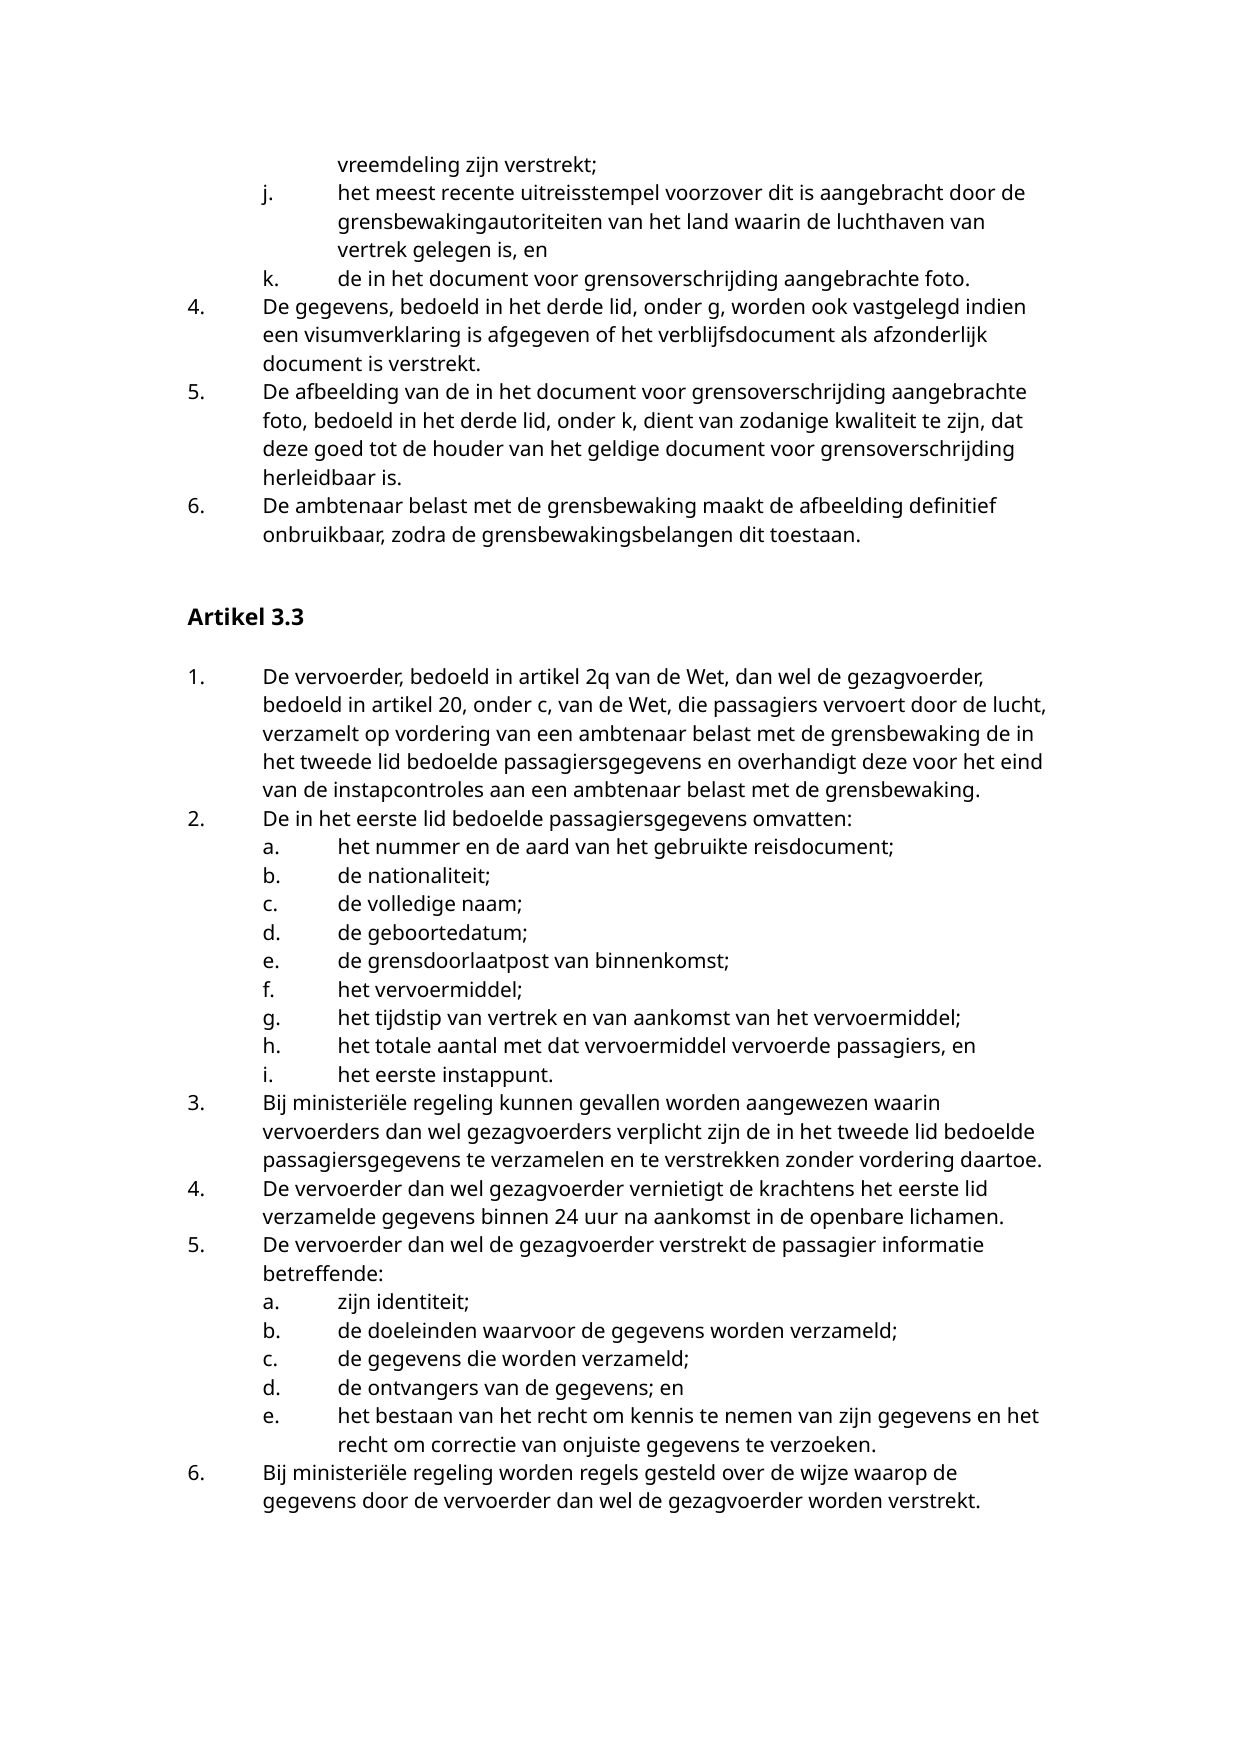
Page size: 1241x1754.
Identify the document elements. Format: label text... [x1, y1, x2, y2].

list De vervoerder, bedoeld in artikel 2q van de Wet, dan wel de gezagvoerder, bedoeld in artikel 20, onder c, van de Wet, die passagiers vervoert door de lucht, verzamelt op vordering van een ambtenaar belast met de grensbewaking de in het tweede lid bedoelde passagiersgegevens en overhandigt deze voor het eind van de instapcontroles aan een ambtenaar belast met de grensbewaking. [187, 662, 1053, 804]
list De vervoerder dan wel de gezagvoerder verstrekt de passagier informatie betreffende: [187, 1231, 1053, 1287]
list De in het eerste lid bedoelde passagiersgegevens omvatten: [187, 804, 1053, 832]
list het eerste instappunt. [262, 1060, 1053, 1088]
list het nummer en de aard van het gebruikte reisdocument; [262, 832, 1053, 861]
list de volledige naam; [262, 889, 1053, 918]
list de nationaliteit; [262, 861, 1053, 889]
list het tijdstip van vertrek en van aankomst van het vervoermiddel; [262, 1003, 1053, 1032]
list Bij ministeriële regeling kunnen gevallen worden aangewezen waarin vervoerders dan wel gezagvoerders verplicht zijn de in het tweede lid bedoelde passagiersgegevens te verzamelen en te verstrekken zonder vordering daartoe. [187, 1088, 1053, 1174]
list de gegevens die worden verzameld; [262, 1344, 1053, 1373]
list de geboortedatum; [262, 918, 1053, 946]
subtitle Artikel 3.3 [187, 601, 1053, 632]
list de ontvangers van de gegevens; en [262, 1373, 1053, 1401]
list de in het document voor grensoverschrijding aangebrachte foto. [262, 264, 1053, 292]
list De ambtenaar belast met de grensbewaking maakt de afbeelding definitief onbruikbaar, zodra de grensbewakingsbelangen dit toestaan. [187, 491, 1053, 548]
list De afbeelding van de in het document voor grensoverschrijding aangebrachte foto, bedoeld in het derde lid, onder k, dient van zodanige kwaliteit te zijn, dat deze goed tot de houder van het geldige document voor grensoverschrijding herleidbaar is. [187, 377, 1053, 491]
list De gegevens, bedoeld in het derde lid, onder g, worden ook vastgelegd indien een visumverklaring is afgegeven of het verblijfsdocument als afzonderlijk document is verstrekt. [187, 292, 1053, 377]
list het vervoermiddel; [262, 975, 1053, 1003]
list het meest recente uitreisstempel voorzover dit is aangebracht door de grensbewakingautoriteiten van het land waarin de luchthaven van vertrek gelegen is, en [262, 178, 1053, 264]
list De vervoerder dan wel gezagvoerder vernietigt de krachtens het eerste lid verzamelde gegevens binnen 24 uur na aankomst in de openbare lichamen. [187, 1174, 1053, 1231]
list de doeleinden waarvoor de gegevens worden verzameld; [262, 1316, 1053, 1344]
list het totale aantal met dat vervoermiddel vervoerde passagiers, en [262, 1032, 1053, 1060]
list Bij ministeriële regeling worden regels gesteld over de wijze waarop de gegevens door de vervoerder dan wel de gezagvoerder worden verstrekt. [187, 1458, 1053, 1515]
list de grensdoorlaatpost van binnenkomst; [262, 946, 1053, 975]
list zijn identiteit; [262, 1287, 1053, 1316]
list het bestaan van het recht om kennis te nemen van zijn gegevens en het recht om correctie van onjuiste gegevens te verzoeken. [262, 1401, 1053, 1458]
list vreemdeling zijn verstrekt; [262, 150, 1053, 178]
